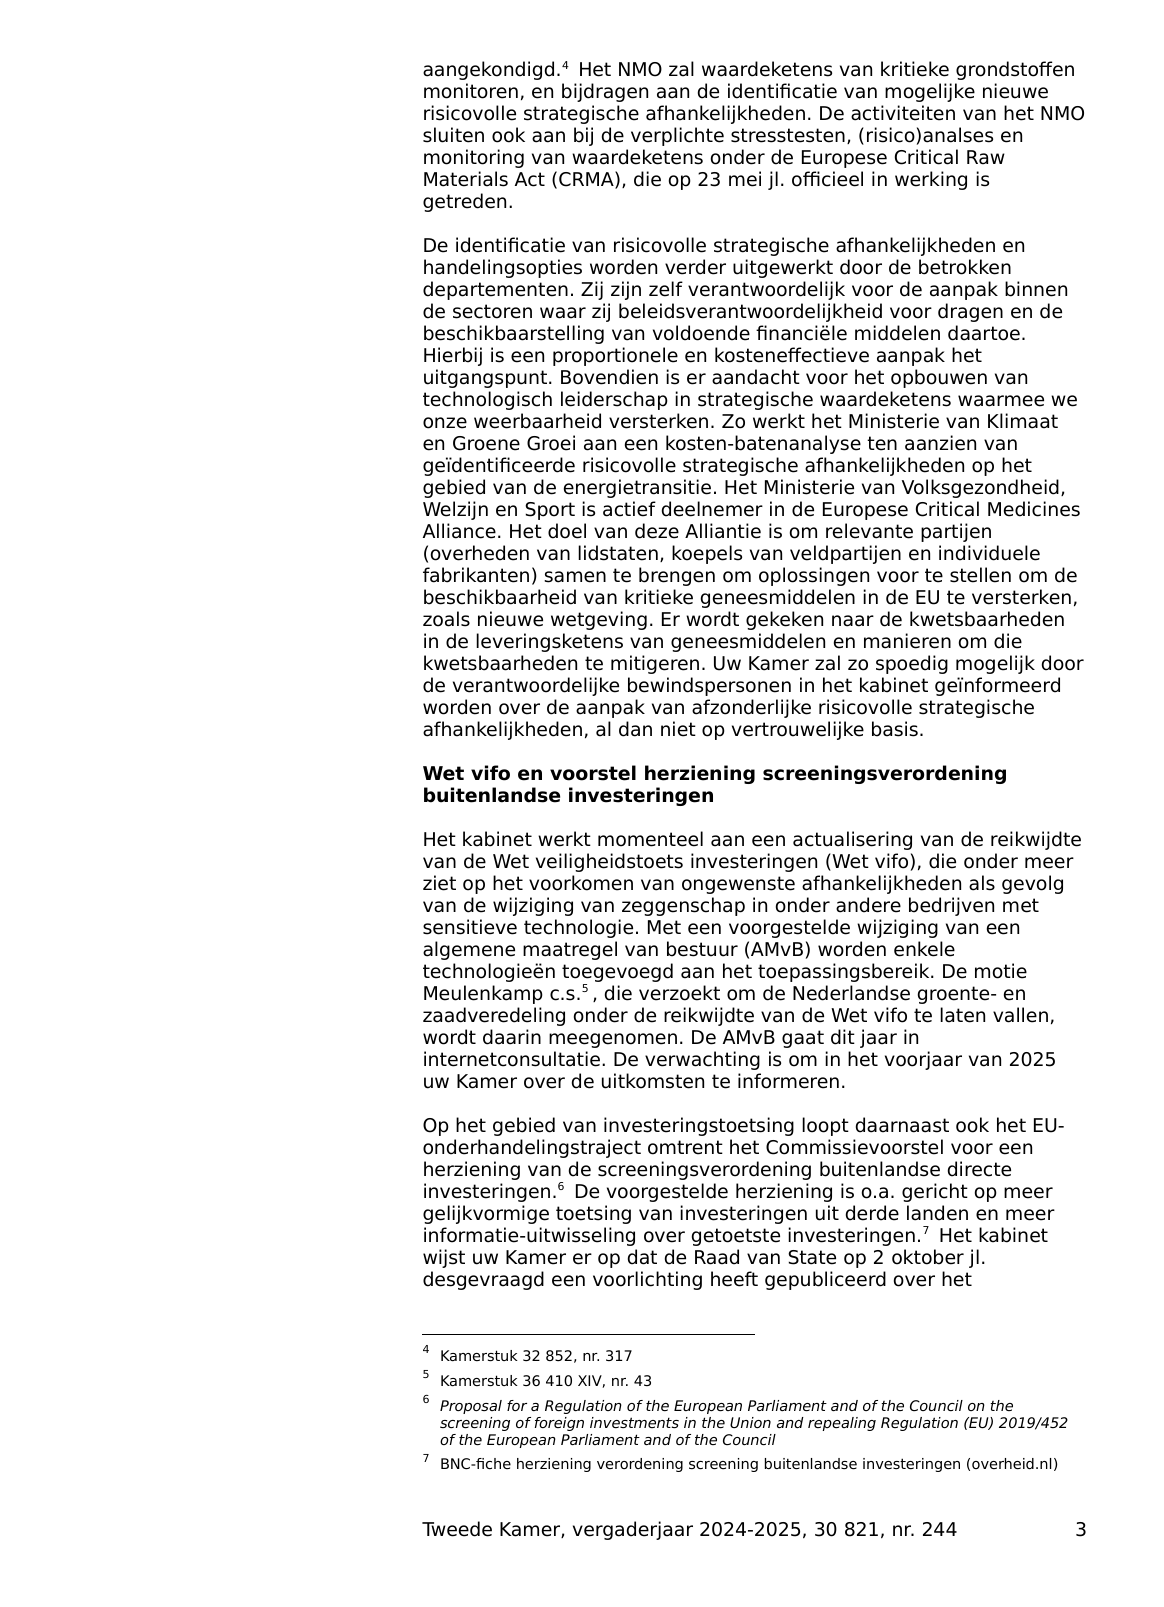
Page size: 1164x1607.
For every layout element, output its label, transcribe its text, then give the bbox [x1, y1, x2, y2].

subtitle Wet vifo en voorstel herziening screeningsverordening buitenlandse investeringen [422, 763, 1087, 807]
text Proposal for a Regulation of the European Parliament and of the Council on the screening of foreign investments in the Union and repealing Regulation (EU) 2019/452 of the European Parliament and of the Council [422, 1393, 1087, 1449]
text De identificatie van risicovolle strategische afhankelijkheden en handelingsopties worden verder uitgewerkt door de betrokken departementen. Zij zijn zelf verantwoordelijk voor de aanpak binnen de sectoren waar zij beleidsverantwoordelijkheid voor dragen en de beschikbaarstelling van voldoende financiële middelen daartoe. Hierbij is een proportionele en kosteneffectieve aanpak het uitgangspunt. Bovendien is er aandacht voor het opbouwen van technologisch leiderschap in strategische waardeketens waarmee we onze weerbaarheid versterken. Zo werkt het Ministerie van Klimaat en Groene Groei aan een kosten-batenanalyse ten aanzien van geïdentificeerde risicovolle strategische afhankelijkheden op het gebied van de energietransitie. Het Ministerie van Volksgezondheid, Welzijn en Sport is actief deelnemer in de Europese Critical Medicines Alliance. Het doel van deze Alliantie is om relevante partijen (overheden van lidstaten, koepels van veldpartijen en individuele fabrikanten) samen te brengen om oplossingen voor te stellen om de beschikbaarheid van kritieke geneesmiddelen in de EU te versterken, zoals nieuwe wetgeving. Er wordt gekeken naar de kwetsbaarheden in de leveringsketens van geneesmiddelen en manieren om die kwetsbaarheden te mitigeren. Uw Kamer zal zo spoedig mogelijk door de verantwoordelijke bewindspersonen in het kabinet geïnformeerd worden over de aanpak van afzonderlijke risicovolle strategische afhankelijkheden, al dan niet op vertrouwelijke basis. [422, 235, 1087, 741]
text Op het gebied van investeringstoetsing loopt daarnaast ook het EU-onderhandelingstraject omtrent het Commissievoorstel voor een herziening van de screeningsverordening buitenlandse directe investeringen. De voorgestelde herziening is o.a. gericht op meer gelijkvormige toetsing van investeringen uit derde landen en meer informatie-uitwisseling over getoetste investeringen. Het kabinet wijst uw Kamer er op dat de Raad van State op 2 oktober jl. desgevraagd een voorlichting heeft gepubliceerd over het [422, 1115, 1087, 1291]
text aangekondigd. Het NMO zal waardeketens van kritieke grondstoffen monitoren, en bijdragen aan de identificatie van mogelijke nieuwe risicovolle strategische afhankelijkheden. De activiteiten van het NMO sluiten ook aan bij de verplichte stresstesten, (risico)analses en monitoring van waardeketens onder de Europese Critical Raw Materials Act (CRMA), die op 23 mei jl. officieel in werking is getreden. [422, 59, 1087, 213]
text Het kabinet werkt momenteel aan een actualisering van de reikwijdte van de Wet veiligheidstoets investeringen (Wet vifo), die onder meer ziet op het voorkomen van ongewenste afhankelijkheden als gevolg van de wijziging van zeggenschap in onder andere bedrijven met sensitieve technologie. Met een voorgestelde wijziging van een algemene maatregel van bestuur (AMvB) worden enkele technologieën toegevoegd aan het toepassingsbereik. De motie Meulenkamp c.s., die verzoekt om de Nederlandse groente- en zaadveredeling onder de reikwijdte van de Wet vifo te laten vallen, wordt daarin meegenomen. De AMvB gaat dit jaar in internetconsultatie. De verwachting is om in het voorjaar van 2025 uw Kamer over de uitkomsten te informeren. [422, 829, 1087, 1093]
text BNC-fiche herziening verordening screening buitenlandse investeringen (overheid.nl) [422, 1452, 1087, 1474]
text Kamerstuk 32 852, nr. 317 [422, 1343, 1087, 1366]
text Kamerstuk 36 410 XIV, nr. 43 [422, 1368, 1087, 1391]
